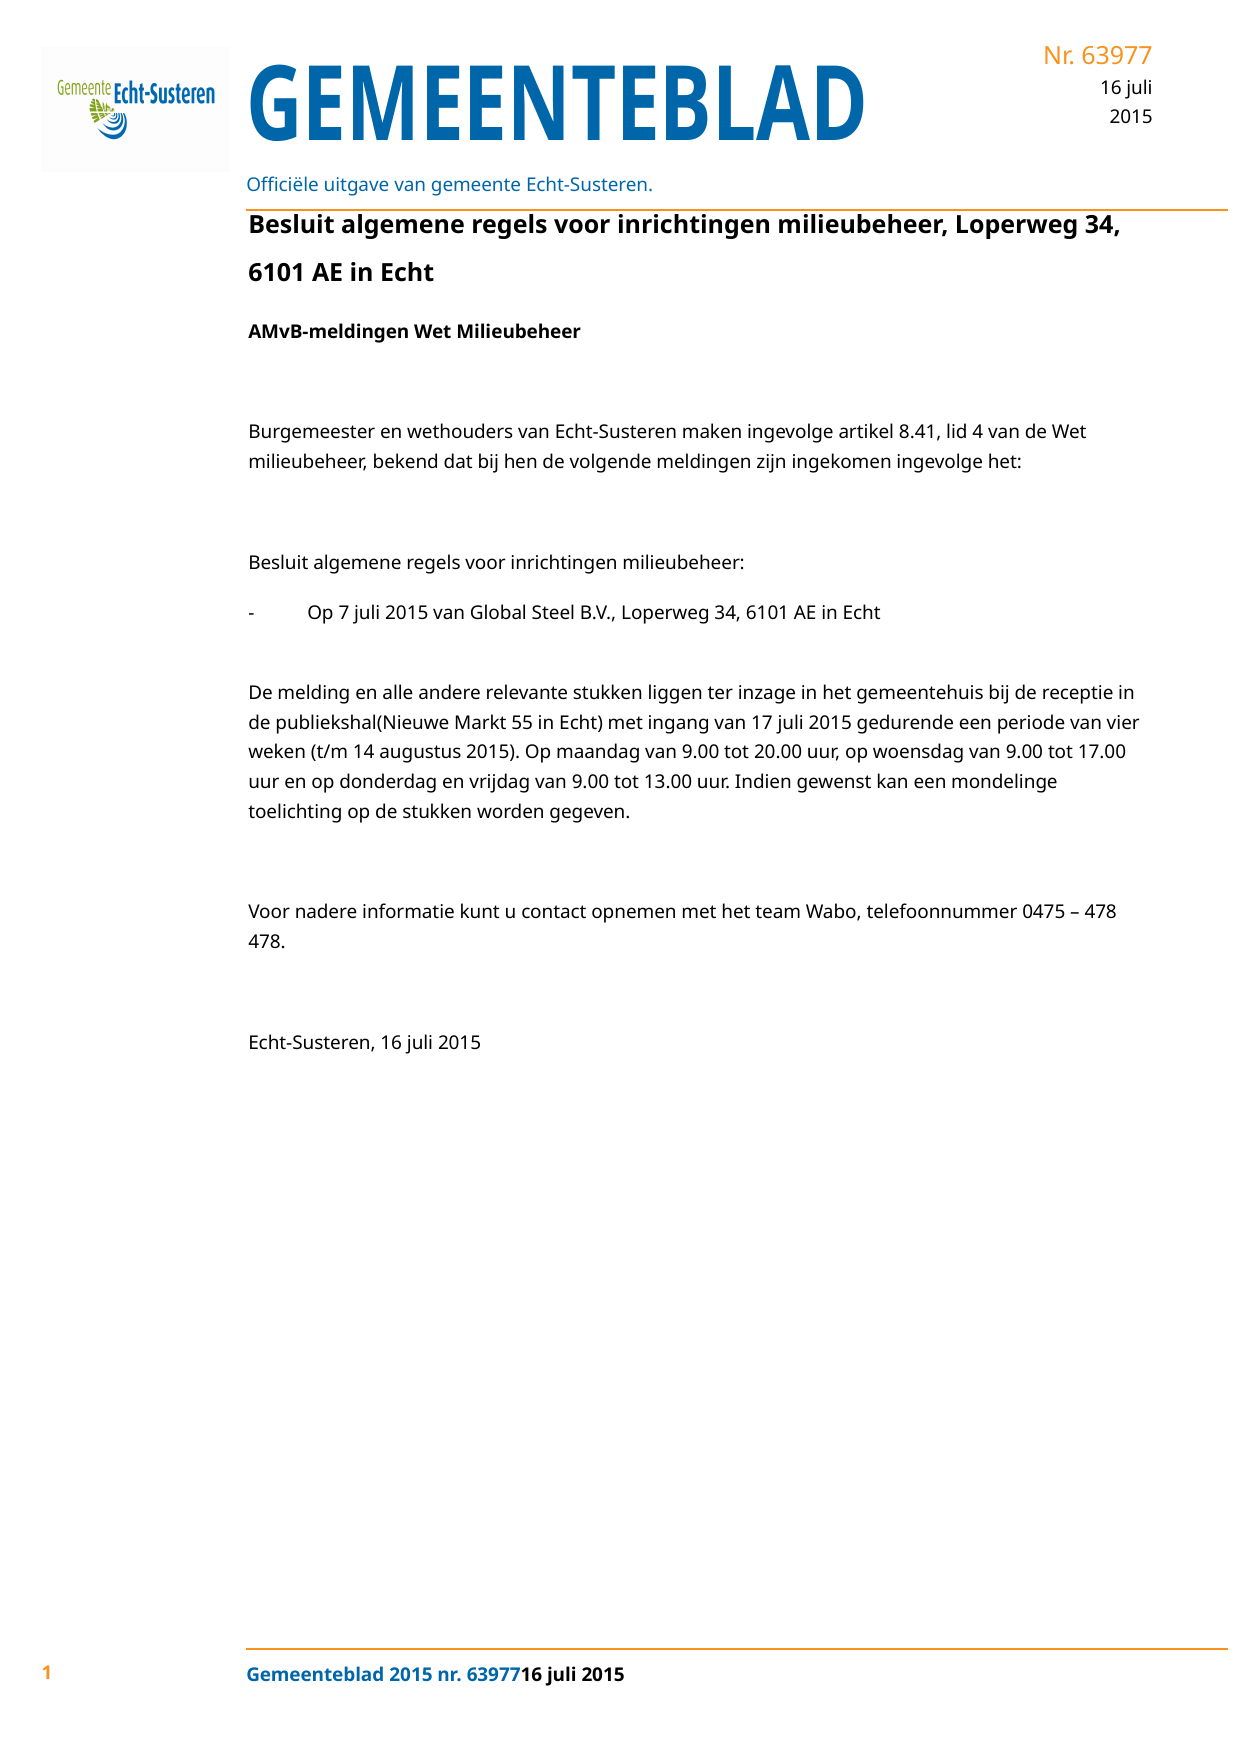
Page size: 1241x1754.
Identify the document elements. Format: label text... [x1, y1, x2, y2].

text Voor nadere informatie kunt u contact opnemen met het team Wabo, telefoonnummer 0475 – 478 478. [248, 899, 1152, 954]
list Op 7 juli 2015 van Global Steel B.V., Loperweg 34, 6101 AE in Echt [248, 599, 1152, 625]
text Burgemeester en wethouders van Echt-Susteren maken ingevolge artikel 8.41, lid 4 van de Wet milieubeheer, bekend dat bij hen de volgende meldingen zijn ingekomen ingevolge het: [248, 419, 1152, 474]
text De melding en alle andere relevante stukken liggen ter inzage in het gemeentehuis bij de receptie in de publiekshal(Nieuwe Markt 55 in Echt) met ingang van 17 juli 2015 gedurende een periode van vier weken (t/m 14 augustus 2015). Op maandag van 9.00 tot 20.00 uur, op woensdag van 9.00 tot 17.00 uur en op donderdag en vrijdag van 9.00 tot 13.00 uur. Indien gewenst kan een mondelinge toelichting op de stukken worden gegeven. [248, 679, 1152, 824]
picture [41, 47, 231, 172]
text Besluit algemene regels voor inrichtingen milieubeheer, Loperweg 34, 6101 AE in Echt [248, 211, 1152, 288]
text Echt-Susteren, 16 juli 2015 [248, 1029, 1152, 1055]
text AMvB-meldingen Wet Milieubeheer [248, 318, 1152, 344]
text Besluit algemene regels voor inrichtingen milieubeheer: [248, 549, 1152, 575]
